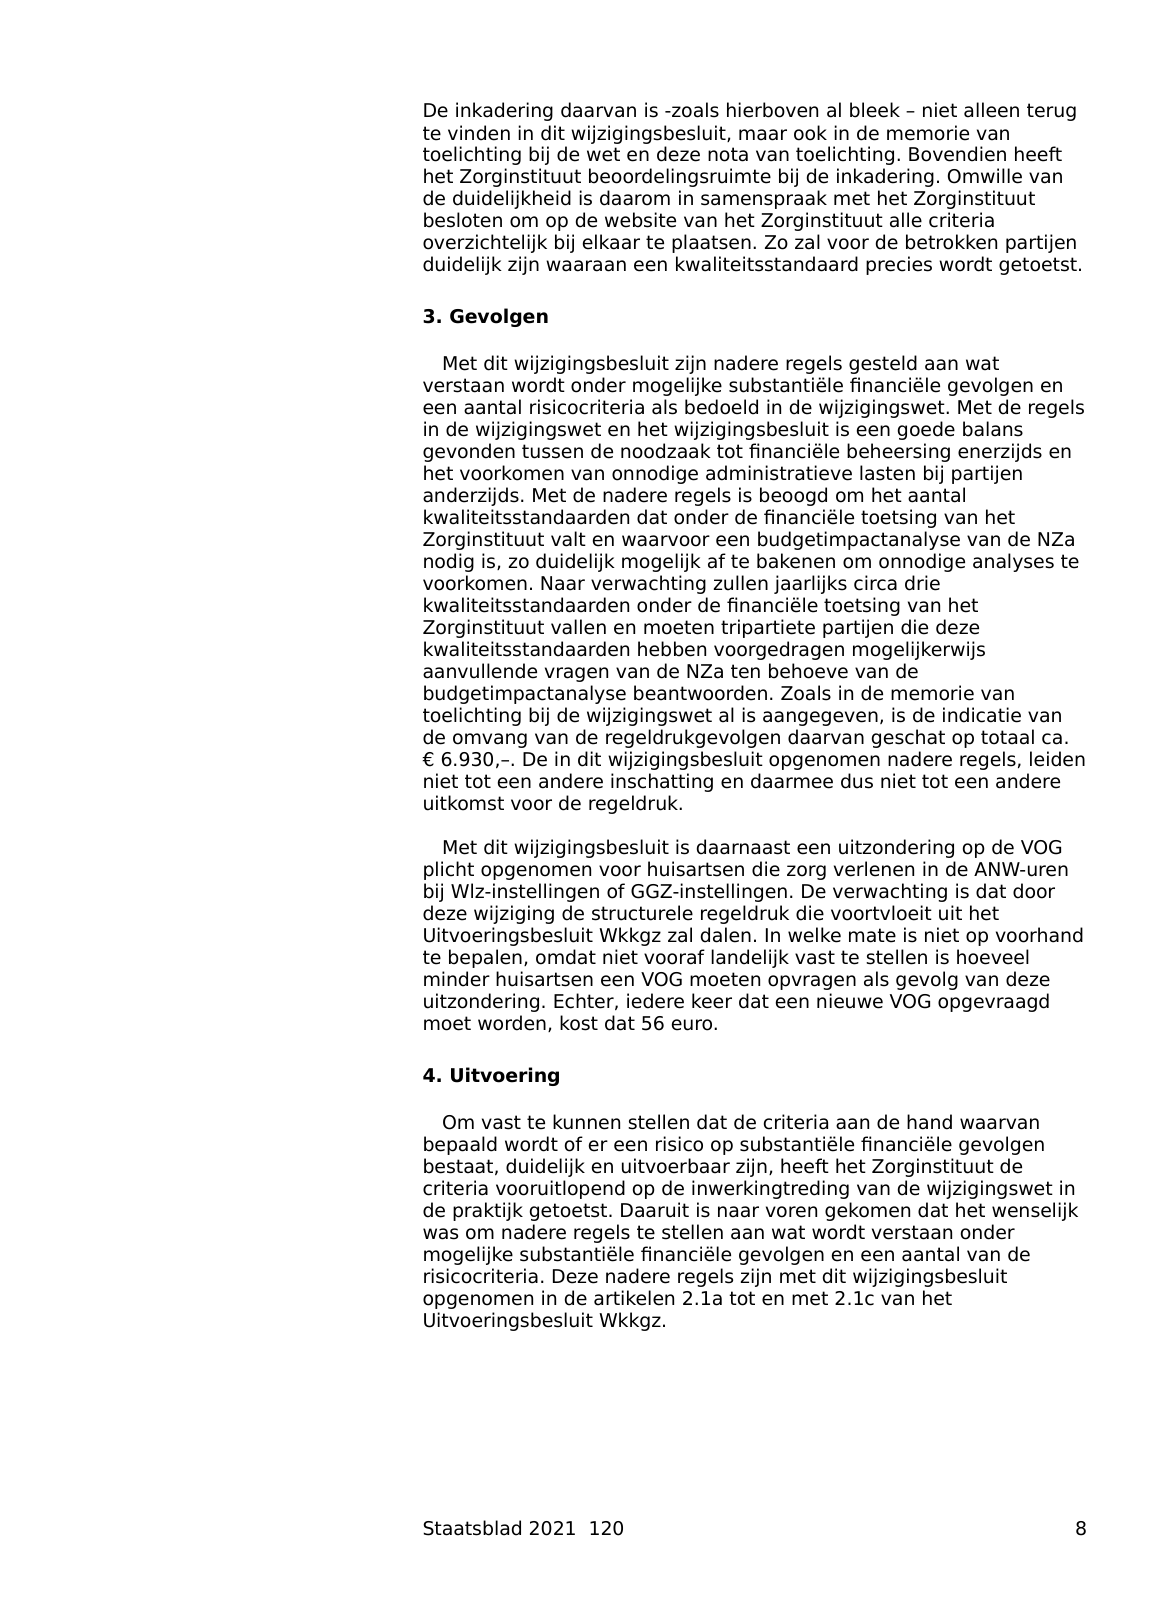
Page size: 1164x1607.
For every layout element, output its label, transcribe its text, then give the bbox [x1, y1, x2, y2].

subtitle 4. Uitvoering [422, 1065, 1087, 1087]
text Met dit wijzigingsbesluit is daarnaast een uitzondering op de VOG plicht opgenomen voor huisartsen die zorg verlenen in de ANW-uren bij Wlz-instellingen of GGZ-instellingen. De verwachting is dat door deze wijziging de structurele regeldruk die voortvloeit uit het Uitvoeringsbesluit Wkkgz zal dalen. In welke mate is niet op voorhand te bepalen, omdat niet vooraf landelijk vast te stellen is hoeveel minder huisartsen een VOG moeten opvragen als gevolg van deze uitzondering. Echter, iedere keer dat een nieuwe VOG opgevraagd moet worden, kost dat 56 euro. [422, 837, 1087, 1035]
subtitle 3. Gevolgen [422, 306, 1087, 328]
text Met dit wijzigingsbesluit zijn nadere regels gesteld aan wat verstaan wordt onder mogelijke substantiële financiële gevolgen en een aantal risicocriteria als bedoeld in de wijzigingswet. Met de regels in de wijzigingswet en het wijzigingsbesluit is een goede balans gevonden tussen de noodzaak tot financiële beheersing enerzijds en het voorkomen van onnodige administratieve lasten bij partijen anderzijds. Met de nadere regels is beoogd om het aantal kwaliteitsstandaarden dat onder de financiële toetsing van het Zorginstituut valt en waarvoor een budgetimpactanalyse van de NZa nodig is, zo duidelijk mogelijk af te bakenen om onnodige analyses te voorkomen. Naar verwachting zullen jaarlijks circa drie kwaliteitsstandaarden onder de financiële toetsing van het Zorginstituut vallen en moeten tripartiete partijen die deze kwaliteitsstandaarden hebben voorgedragen mogelijkerwijs aanvullende vragen van de NZa ten behoeve van de budgetimpactanalyse beantwoorden. Zoals in de memorie van toelichting bij de wijzigingswet al is aangegeven, is de indicatie van de omvang van de regeldrukgevolgen daarvan geschat op totaal ca. € 6.930,–. De in dit wijzigingsbesluit opgenomen nadere regels, leiden niet tot een andere inschatting en daarmee dus niet tot een andere uitkomst voor de regeldruk. [422, 353, 1087, 815]
text De inkadering daarvan is -zoals hierboven al bleek – niet alleen terug te vinden in dit wijzigingsbesluit, maar ook in de memorie van toelichting bij de wet en deze nota van toelichting. Bovendien heeft het Zorginstituut beoordelingsruimte bij de inkadering. Omwille van de duidelijkheid is daarom in samenspraak met het Zorginstituut besloten om op de website van het Zorginstituut alle criteria overzichtelijk bij elkaar te plaatsen. Zo zal voor de betrokken partijen duidelijk zijn waaraan een kwaliteitsstandaard precies wordt getoetst. [422, 100, 1087, 276]
text Om vast te kunnen stellen dat de criteria aan de hand waarvan bepaald wordt of er een risico op substantiële financiële gevolgen bestaat, duidelijk en uitvoerbaar zijn, heeft het Zorginstituut de criteria vooruitlopend op de inwerkingtreding van de wijzigingswet in de praktijk getoetst. Daaruit is naar voren gekomen dat het wenselijk was om nadere regels te stellen aan wat wordt verstaan onder mogelijke substantiële financiële gevolgen en een aantal van de risicocriteria. Deze nadere regels zijn met dit wijzigingsbesluit opgenomen in de artikelen 2.1a tot en met 2.1c van het Uitvoeringsbesluit Wkkgz. [422, 1112, 1087, 1332]
